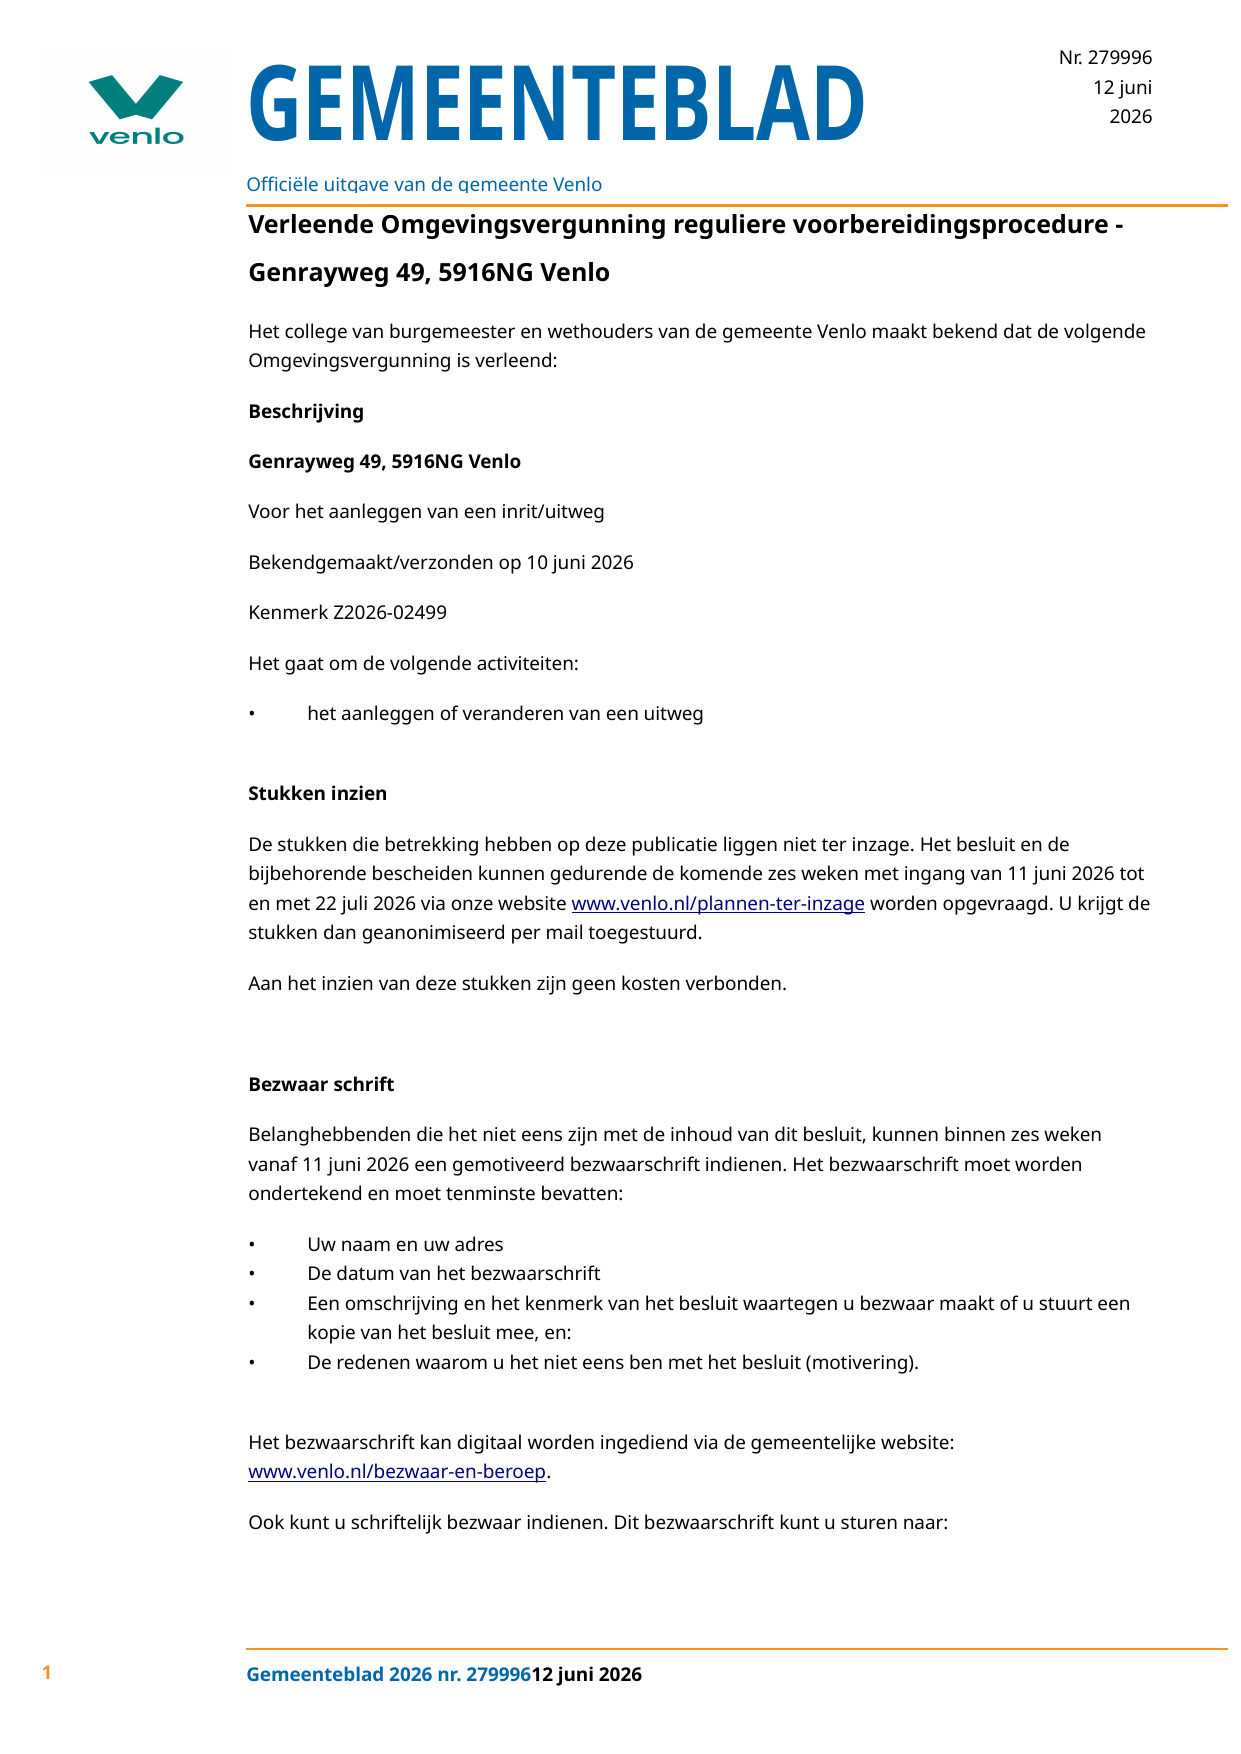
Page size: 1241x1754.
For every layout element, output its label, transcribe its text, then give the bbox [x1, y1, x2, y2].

text Verleende Omgevingsvergunning reguliere voorbereidingsprocedure - Genrayweg 49, 5916NG Venlo [248, 207, 1152, 288]
text Voor het aanleggen van een inrit/uitweg [248, 499, 1152, 524]
list De datum van het bezwaarschrift [248, 1260, 1152, 1286]
text Genrayweg 49, 5916NG Venlo [248, 448, 1152, 474]
text Belanghebbenden die het niet eens zijn met de inhoud van dit besluit, kunnen binnen zes weken vanaf 11 juni 2026 een gemotiveerd bezwaarschrift indienen. Het bezwaarschrift moet worden ondertekend en moet tenminste bevatten: [248, 1121, 1152, 1206]
text Ook kunt u schriftelijk bezwaar indienen. Dit bezwaarschrift kunt u sturen naar: [248, 1509, 1152, 1535]
list Uw naam en uw adres [248, 1231, 1152, 1257]
text Het college van burgemeester en wethouders van de gemeente Venlo maakt bekend dat de volgende Omgevingsvergunning is verleend: [248, 318, 1152, 373]
text Bezwaar schrift [248, 1071, 1152, 1097]
list Een omschrijving en het kenmerk van het besluit waartegen u bezwaar maakt of u stuurt een kopie van het besluit mee, en: [248, 1290, 1152, 1345]
text Het bezwaarschrift kan digitaal worden ingediend via de gemeentelijke website: www.venlo.nl/bezwaar-en-beroep. [248, 1429, 1152, 1484]
picture [41, 47, 231, 172]
text Stukken inzien [248, 780, 1152, 806]
text Beschrijving [248, 398, 1152, 424]
list De redenen waarom u het niet eens ben met het besluit (motivering). [248, 1349, 1152, 1375]
text Aan het inzien van deze stukken zijn geen kosten verbonden. [248, 970, 1152, 996]
text Bekendgemaakt/verzonden op 10 juni 2026 [248, 549, 1152, 575]
list het aanleggen of veranderen van een uitweg [248, 700, 1152, 726]
text Kenmerk Z2026-02499 [248, 599, 1152, 625]
text Het gaat om de volgende activiteiten: [248, 650, 1152, 676]
text De stukken die betrekking hebben op deze publicatie liggen niet ter inzage. Het besluit en de bijbehorende bescheiden kunnen gedurende de komende zes weken met ingang van 11 juni 2026 tot en met 22 juli 2026 via onze website www.venlo.nl/plannen-ter-inzage worden opgevraagd. U krijgt de stukken dan geanonimiseerd per mail toegestuurd. [248, 831, 1152, 945]
